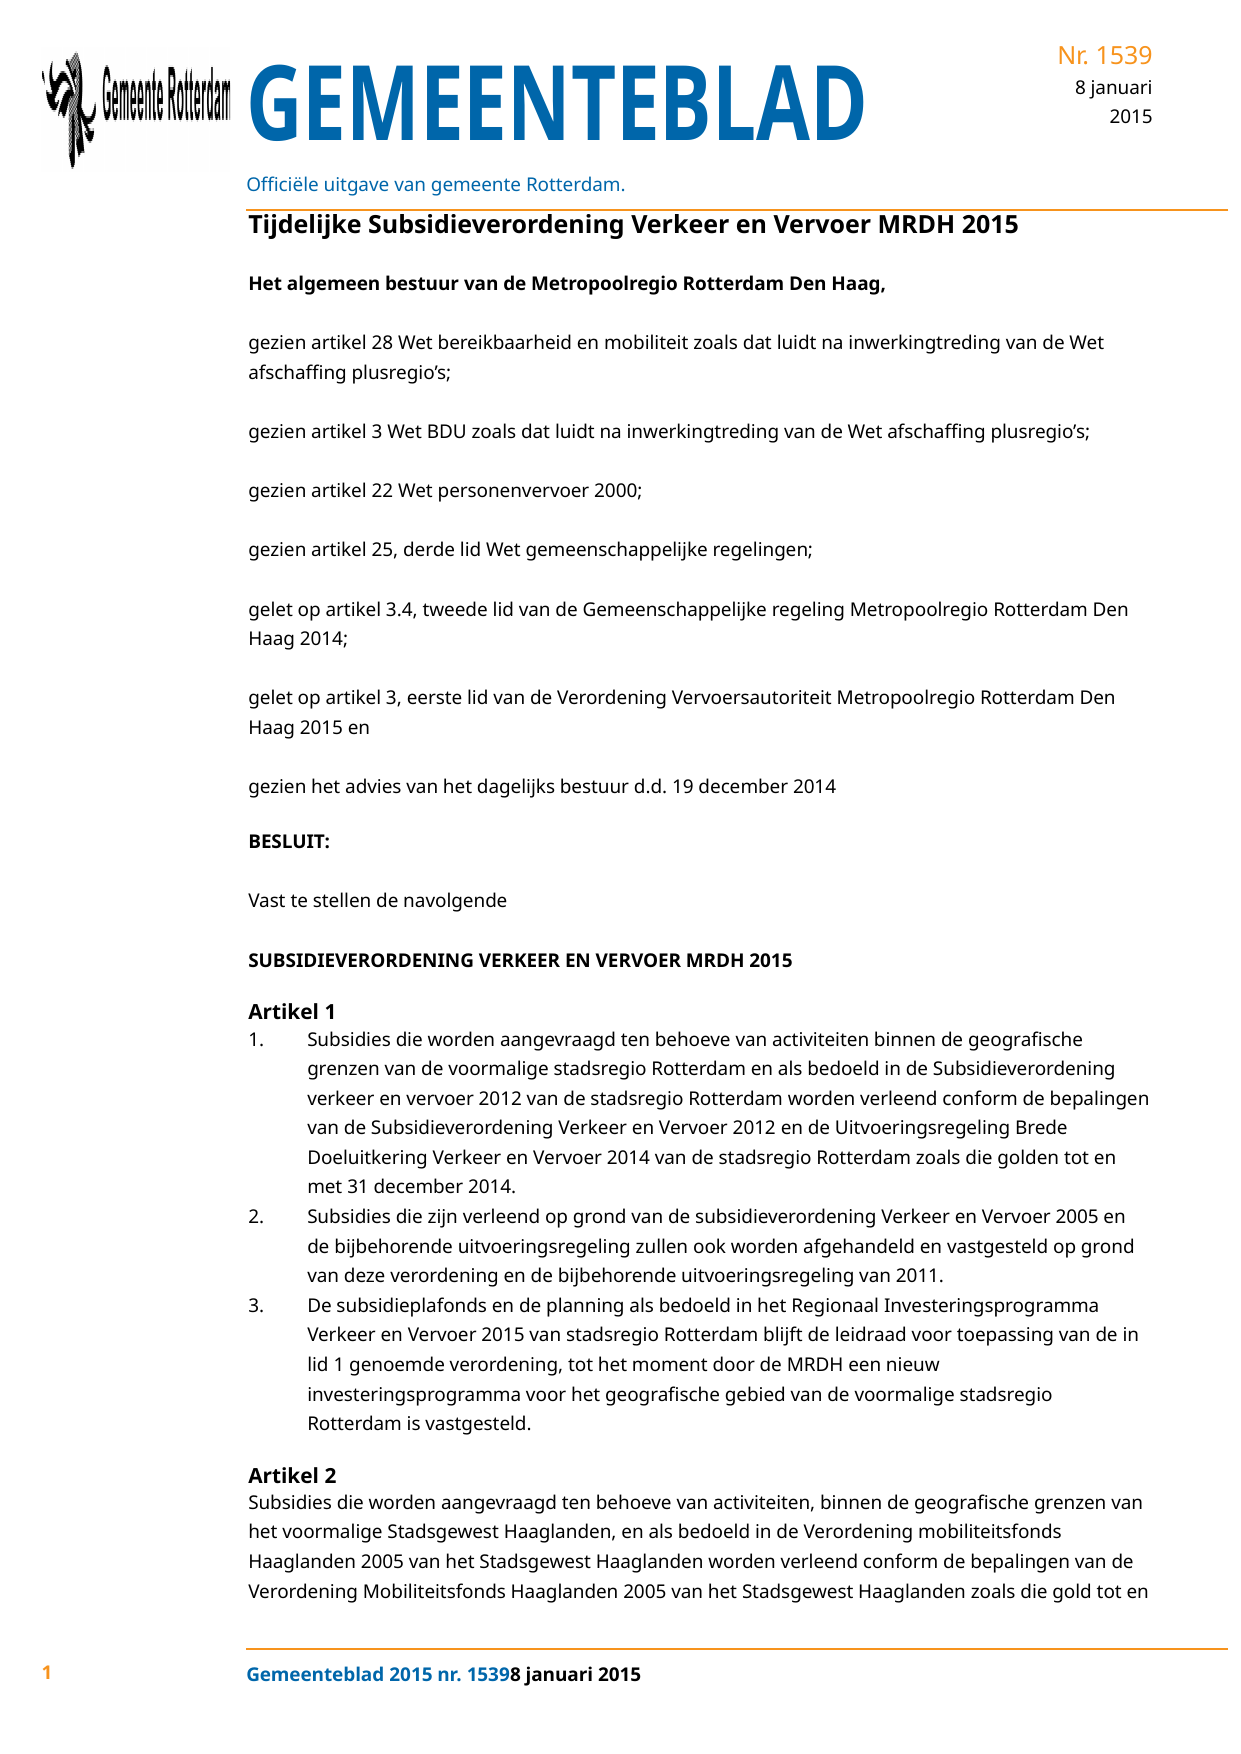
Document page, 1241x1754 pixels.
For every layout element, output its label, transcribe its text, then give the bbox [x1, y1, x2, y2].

text Artikel 1 [248, 997, 1152, 1026]
text Tijdelijke Subsidieverordening Verkeer en Vervoer MRDH 2015 [248, 211, 1152, 241]
text gezien artikel 28 Wet bereikbaarheid en mobiliteit zoals dat luidt na inwerkingtreding van de Wet afschaffing plusregio’s; [248, 329, 1152, 385]
text gelet op artikel 3.4, tweede lid van de Gemeenschappelijke regeling Metropoolregio Rotterdam Den Haag 2014; [248, 596, 1152, 651]
text Het algemeen bestuur van de Metropoolregio Rotterdam Den Haag, [248, 270, 1152, 296]
text BESLUIT: [248, 828, 1152, 854]
text Vast te stellen de navolgende [248, 888, 1152, 913]
text gezien het advies van het dagelijks bestuur d.d. 19 december 2014 [248, 773, 1152, 799]
text gelet op artikel 3, eerste lid van de Verordening Vervoersautoriteit Metropoolregio Rotterdam Den Haag 2015 en [248, 684, 1152, 740]
list Subsidies die worden aangevraagd ten behoeve van activiteiten binnen de geografische grenzen van de voormalige stadsregio Rotterdam en als bedoeld in de Subsidieverordening verkeer en vervoer 2012 van de stadsregio Rotterdam worden verleend conform de bepalingen van de Subsidieverordening Verkeer en Vervoer 2012 en de Uitvoeringsregeling Brede Doeluitkering Verkeer en Vervoer 2014 van de stadsregio Rotterdam zoals die golden tot en met 31 december 2014. [248, 1026, 1152, 1199]
text Artikel 2 [248, 1461, 1152, 1489]
text gezien artikel 22 Wet personenvervoer 2000; [248, 477, 1152, 503]
text gezien artikel 25, derde lid Wet gemeenschappelijke regelingen; [248, 537, 1152, 562]
list De subsidieplafonds en de planning als bedoeld in het Regionaal Investeringsprogramma Verkeer en Vervoer 2015 van stadsregio Rotterdam blijft de leidraad voor toepassing van de in lid 1 genoemde verordening, tot het moment door de MRDH een nieuw investeringsprogramma voor het geografische gebied van de voormalige stadsregio Rotterdam is vastgesteld. [248, 1292, 1152, 1436]
picture [41, 47, 231, 172]
text gezien artikel 3 Wet BDU zoals dat luidt na inwerkingtreding van de Wet afschaffing plusregio’s; [248, 418, 1152, 444]
list Subsidies die zijn verleend op grond van de subsidieverordening Verkeer en Vervoer 2005 en de bijbehorende uitvoeringsregeling zullen ook worden afgehandeld en vastgesteld op grond van deze verordening en de bijbehorende uitvoeringsregeling van 2011. [248, 1203, 1152, 1288]
text SUBSIDIEVERORDENING VERKEER EN VERVOER MRDH 2015 [248, 947, 1152, 973]
text Subsidies die worden aangevraagd ten behoeve van activiteiten, binnen de geografische grenzen van het voormalige Stadsgewest Haaglanden, en als bedoeld in de Verordening mobiliteitsfonds Haaglanden 2005 van het Stadsgewest Haaglanden worden verleend conform de bepalingen van de Verordening Mobiliteitsfonds Haaglanden 2005 van het Stadsgewest Haaglanden zoals die gold tot en [248, 1489, 1152, 1604]
